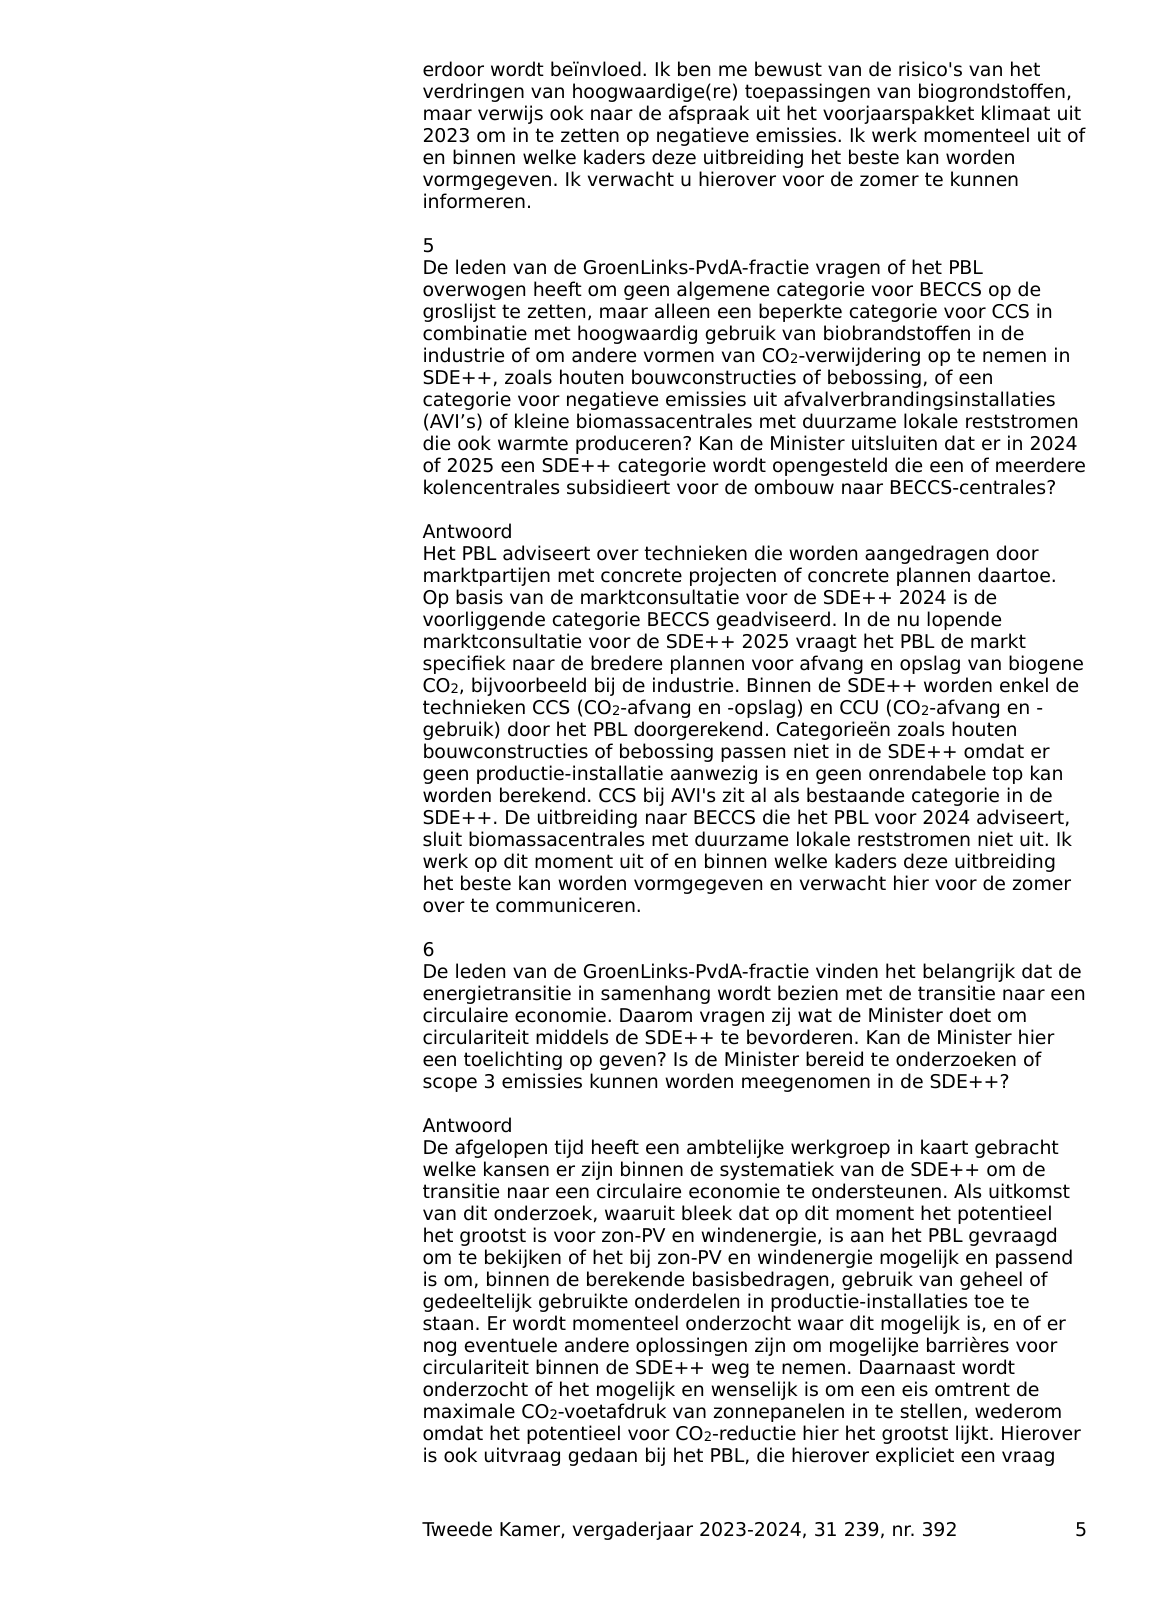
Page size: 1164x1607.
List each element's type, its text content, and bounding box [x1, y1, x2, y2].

text 5 [422, 235, 1087, 257]
text Antwoord [422, 521, 1087, 543]
text De leden van de GroenLinks-PvdA-fractie vinden het belangrijk dat de energietransitie in samenhang wordt bezien met de transitie naar een circulaire economie. Daarom vragen zij wat de Minister doet om circulariteit middels de SDE++ te bevorderen. Kan de Minister hier een toelichting op geven? Is de Minister bereid te onderzoeken of scope 3 emissies kunnen worden meegenomen in de SDE++? [422, 961, 1087, 1093]
text De leden van de GroenLinks-PvdA-fractie vragen of het PBL overwogen heeft om geen algemene categorie voor BECCS op de groslijst te zetten, maar alleen een beperkte categorie voor CCS in combinatie met hoogwaardig gebruik van biobrandstoffen in de industrie of om andere vormen van CO2-verwijdering op te nemen in SDE++, zoals houten bouwconstructies of bebossing, of een categorie voor negatieve emissies uit afvalverbrandingsinstallaties (AVI’s) of kleine biomassacentrales met duurzame lokale reststromen die ook warmte produceren? Kan de Minister uitsluiten dat er in 2024 of 2025 een SDE++ categorie wordt opengesteld die een of meerdere kolencentrales subsidieert voor de ombouw naar BECCS-centrales? [422, 257, 1087, 499]
text 6 [422, 939, 1087, 961]
text Antwoord [422, 1115, 1087, 1137]
text Het PBL adviseert over technieken die worden aangedragen door marktpartijen met concrete projecten of concrete plannen daartoe. Op basis van de marktconsultatie voor de SDE++ 2024 is de voorliggende categorie BECCS geadviseerd. In de nu lopende marktconsultatie voor de SDE++ 2025 vraagt het PBL de markt specifiek naar de bredere plannen voor afvang en opslag van biogene CO2, bijvoorbeeld bij de industrie. Binnen de SDE++ worden enkel de technieken CCS (CO2-afvang en -opslag) en CCU (CO2-afvang en -gebruik) door het PBL doorgerekend. Categorieën zoals houten bouwconstructies of bebossing passen niet in de SDE++ omdat er geen productie-installatie aanwezig is en geen onrendabele top kan worden berekend. CCS bij AVI's zit al als bestaande categorie in de SDE++. De uitbreiding naar BECCS die het PBL voor 2024 adviseert, sluit biomassacentrales met duurzame lokale reststromen niet uit. Ik werk op dit moment uit of en binnen welke kaders deze uitbreiding het beste kan worden vormgegeven en verwacht hier voor de zomer over te communiceren. [422, 543, 1087, 917]
text De afgelopen tijd heeft een ambtelijke werkgroep in kaart gebracht welke kansen er zijn binnen de systematiek van de SDE++ om de transitie naar een circulaire economie te ondersteunen. Als uitkomst van dit onderzoek, waaruit bleek dat op dit moment het potentieel het grootst is voor zon-PV en windenergie, is aan het PBL gevraagd om te bekijken of het bij zon-PV en windenergie mogelijk en passend is om, binnen de berekende basisbedragen, gebruik van geheel of gedeeltelijk gebruikte onderdelen in productie-installaties toe te staan. Er wordt momenteel onderzocht waar dit mogelijk is, en of er nog eventuele andere oplossingen zijn om mogelijke barrières voor circulariteit binnen de SDE++ weg te nemen. Daarnaast wordt onderzocht of het mogelijk en wenselijk is om een eis omtrent de maximale CO2-voetafdruk van zonnepanelen in te stellen, wederom omdat het potentieel voor CO2-reductie hier het grootst lijkt. Hierover is ook uitvraag gedaan bij het PBL, die hierover expliciet een vraag [422, 1137, 1087, 1467]
text erdoor wordt beïnvloed. Ik ben me bewust van de risico's van het verdringen van hoogwaardige(re) toepassingen van biogrondstoffen, maar verwijs ook naar de afspraak uit het voorjaarspakket klimaat uit 2023 om in te zetten op negatieve emissies. Ik werk momenteel uit of en binnen welke kaders deze uitbreiding het beste kan worden vormgegeven. Ik verwacht u hierover voor de zomer te kunnen informeren. [422, 59, 1087, 213]
